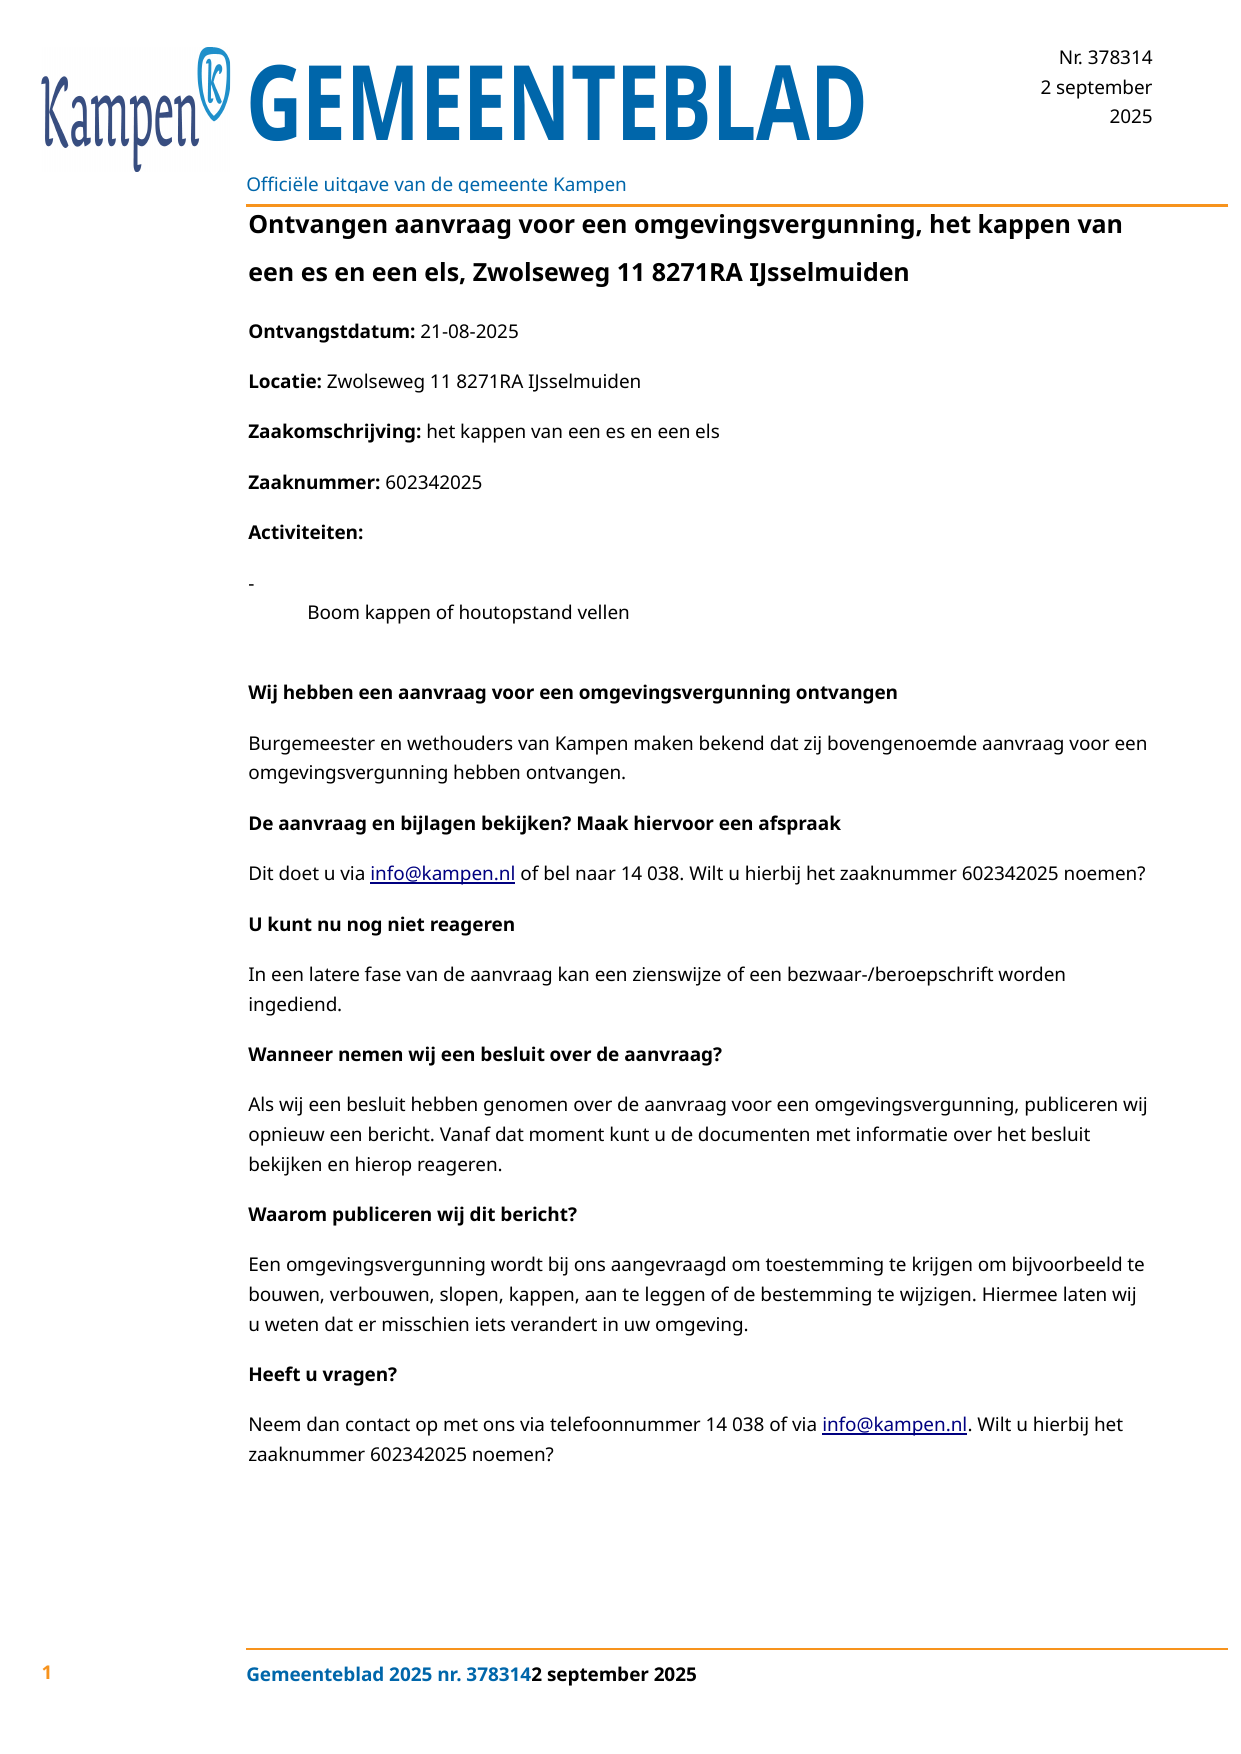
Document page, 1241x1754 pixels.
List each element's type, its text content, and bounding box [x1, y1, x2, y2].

list Boom kappen of houtopstand vellen [248, 599, 1152, 625]
picture [41, 47, 231, 172]
text Burgemeester en wethouders van Kampen maken bekend dat zij bovengenoemde aanvraag voor een omgevingsvergunning hebben ontvangen. [248, 730, 1152, 785]
text Activiteiten: [248, 519, 1152, 545]
text Ontvangen aanvraag voor een omgevingsvergunning, het kappen van een es en een els, Zwolseweg 11 8271RA IJsselmuiden [248, 207, 1152, 288]
text In een latere fase van de aanvraag kan een zienswijze of een bezwaar-/beroepschrift worden ingediend. [248, 961, 1152, 1017]
text De aanvraag en bijlagen bekijken? Maak hiervoor een afspraak [248, 810, 1152, 836]
text Een omgevingsvergunning wordt bij ons aangevraagd om toestemming te krijgen om bijvoorbeeld te bouwen, verbouwen, slopen, kappen, aan te leggen of de bestemming te wijzigen. Hiermee laten wij u weten dat er misschien iets verandert in uw omgeving. [248, 1252, 1152, 1337]
text U kunt nu nog niet reageren [248, 911, 1152, 937]
text Heeft u vragen? [248, 1361, 1152, 1387]
text Locatie: Zwolseweg 11 8271RA IJsselmuiden [248, 368, 1152, 394]
text Dit doet u via info@kampen.nl of bel naar 14 038. Wilt u hierbij het zaaknummer 602342025 noemen? [248, 860, 1152, 886]
text Wij hebben een aanvraag voor een omgevingsvergunning ontvangen [248, 679, 1152, 705]
text Zaakomschrijving: het kappen van een es en een els [248, 419, 1152, 444]
text Als wij een besluit hebben genomen over de aanvraag voor een omgevingsvergunning, publiceren wij opnieuw een bericht. Vanaf dat moment kunt u de documenten met informatie over het besluit bekijken en hierop reageren. [248, 1092, 1152, 1177]
text Waarom publiceren wij dit bericht? [248, 1201, 1152, 1227]
text Neem dan contact op met ons via telefoonnummer 14 038 of via info@kampen.nl. Wilt u hierbij het zaaknummer 602342025 noemen? [248, 1412, 1152, 1467]
text Ontvangstdatum: 21-08-2025 [248, 318, 1152, 344]
text Zaaknummer: 602342025 [248, 469, 1152, 495]
text Wanneer nemen wij een besluit over de aanvraag? [248, 1041, 1152, 1067]
